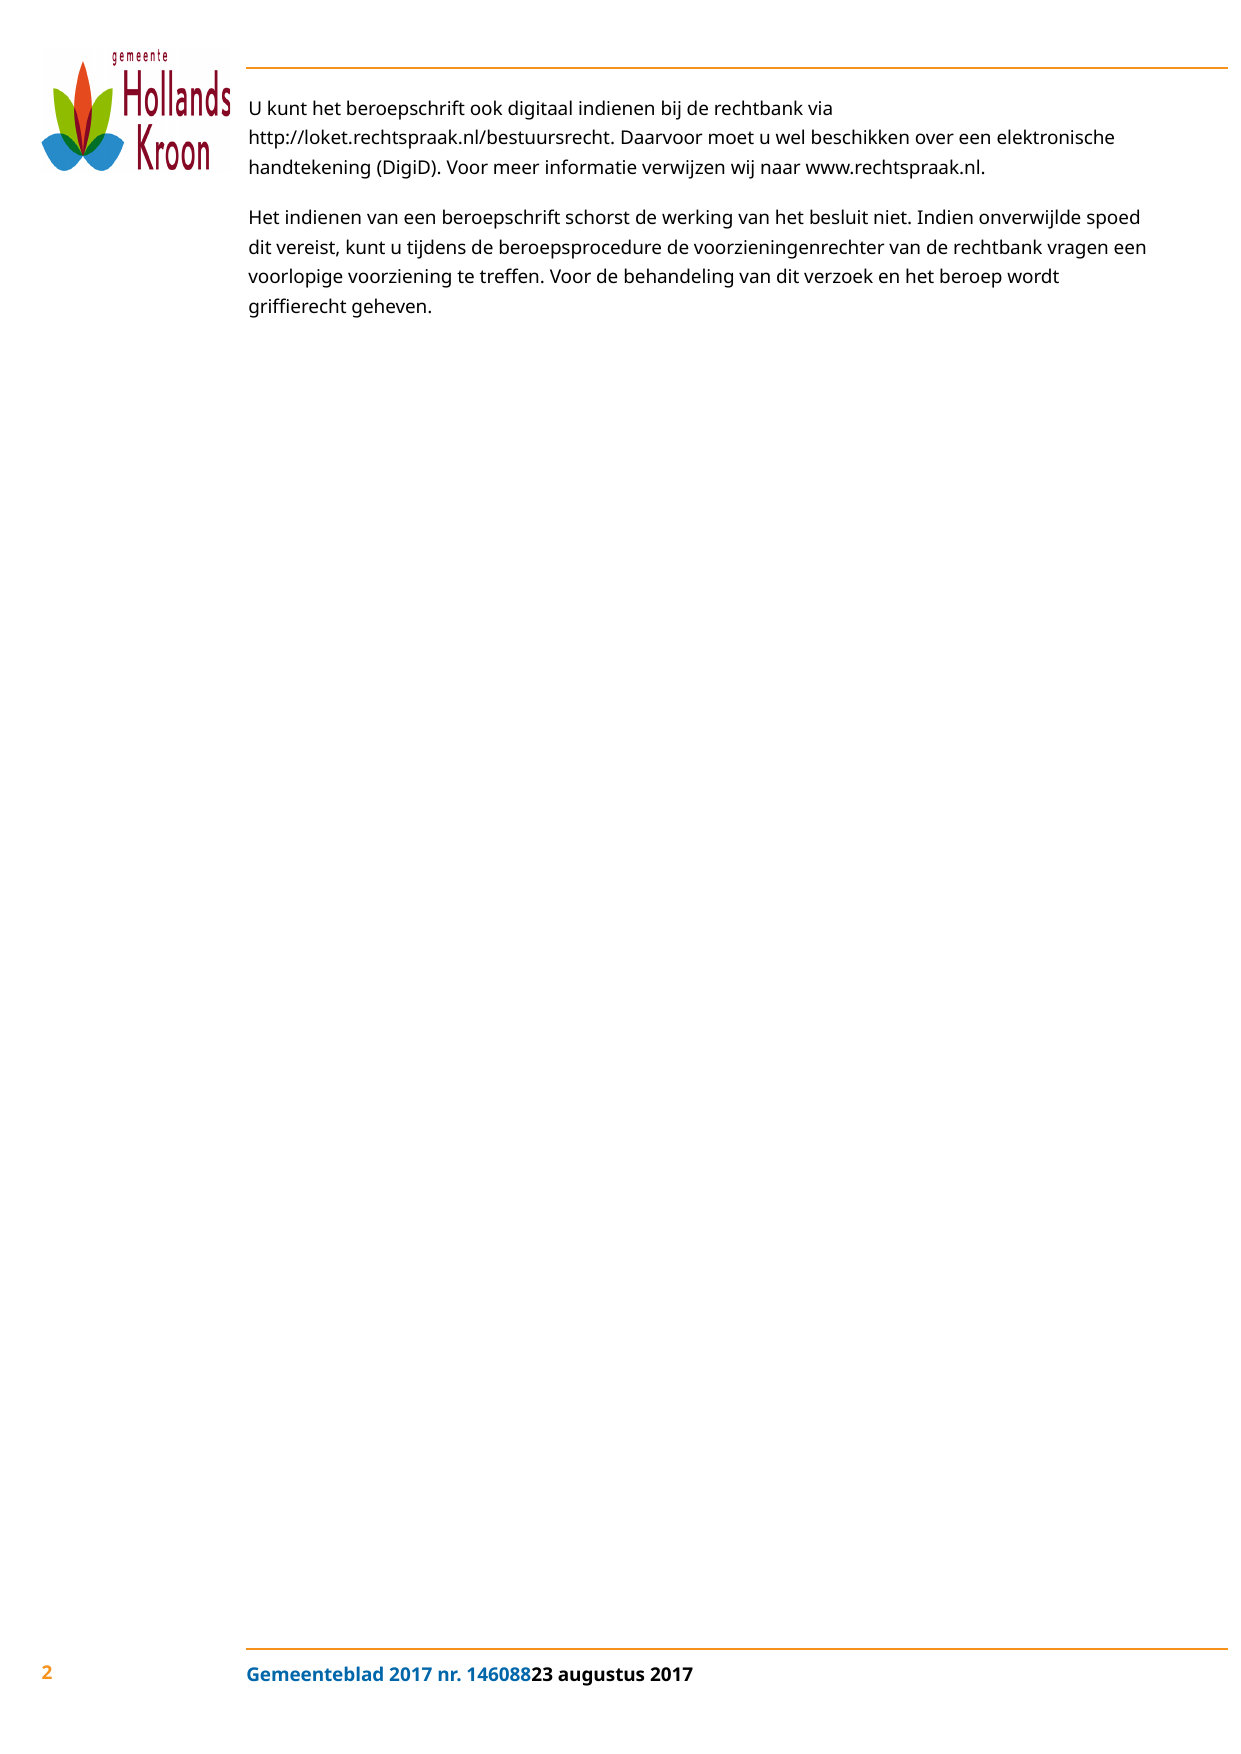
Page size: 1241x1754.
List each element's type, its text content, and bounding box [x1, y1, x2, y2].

picture [41, 47, 231, 172]
text Het indienen van een beroepschrift schorst de werking van het besluit niet. Indien onverwijlde spoed dit vereist, kunt u tijdens de beroepsprocedure de voorzieningenrechter van de rechtbank vragen een voorlopige voorziening te treffen. Voor de behandeling van dit verzoek en het beroep wordt griffierecht geheven. [248, 204, 1152, 319]
text U kunt het beroepschrift ook digitaal indienen bij de rechtbank via http://loket.rechtspraak.nl/bestuursrecht. Daarvoor moet u wel beschikken over een elektronische handtekening (DigiD). Voor meer informatie verwijzen wij naar www.rechtspraak.nl. [248, 95, 1152, 180]
